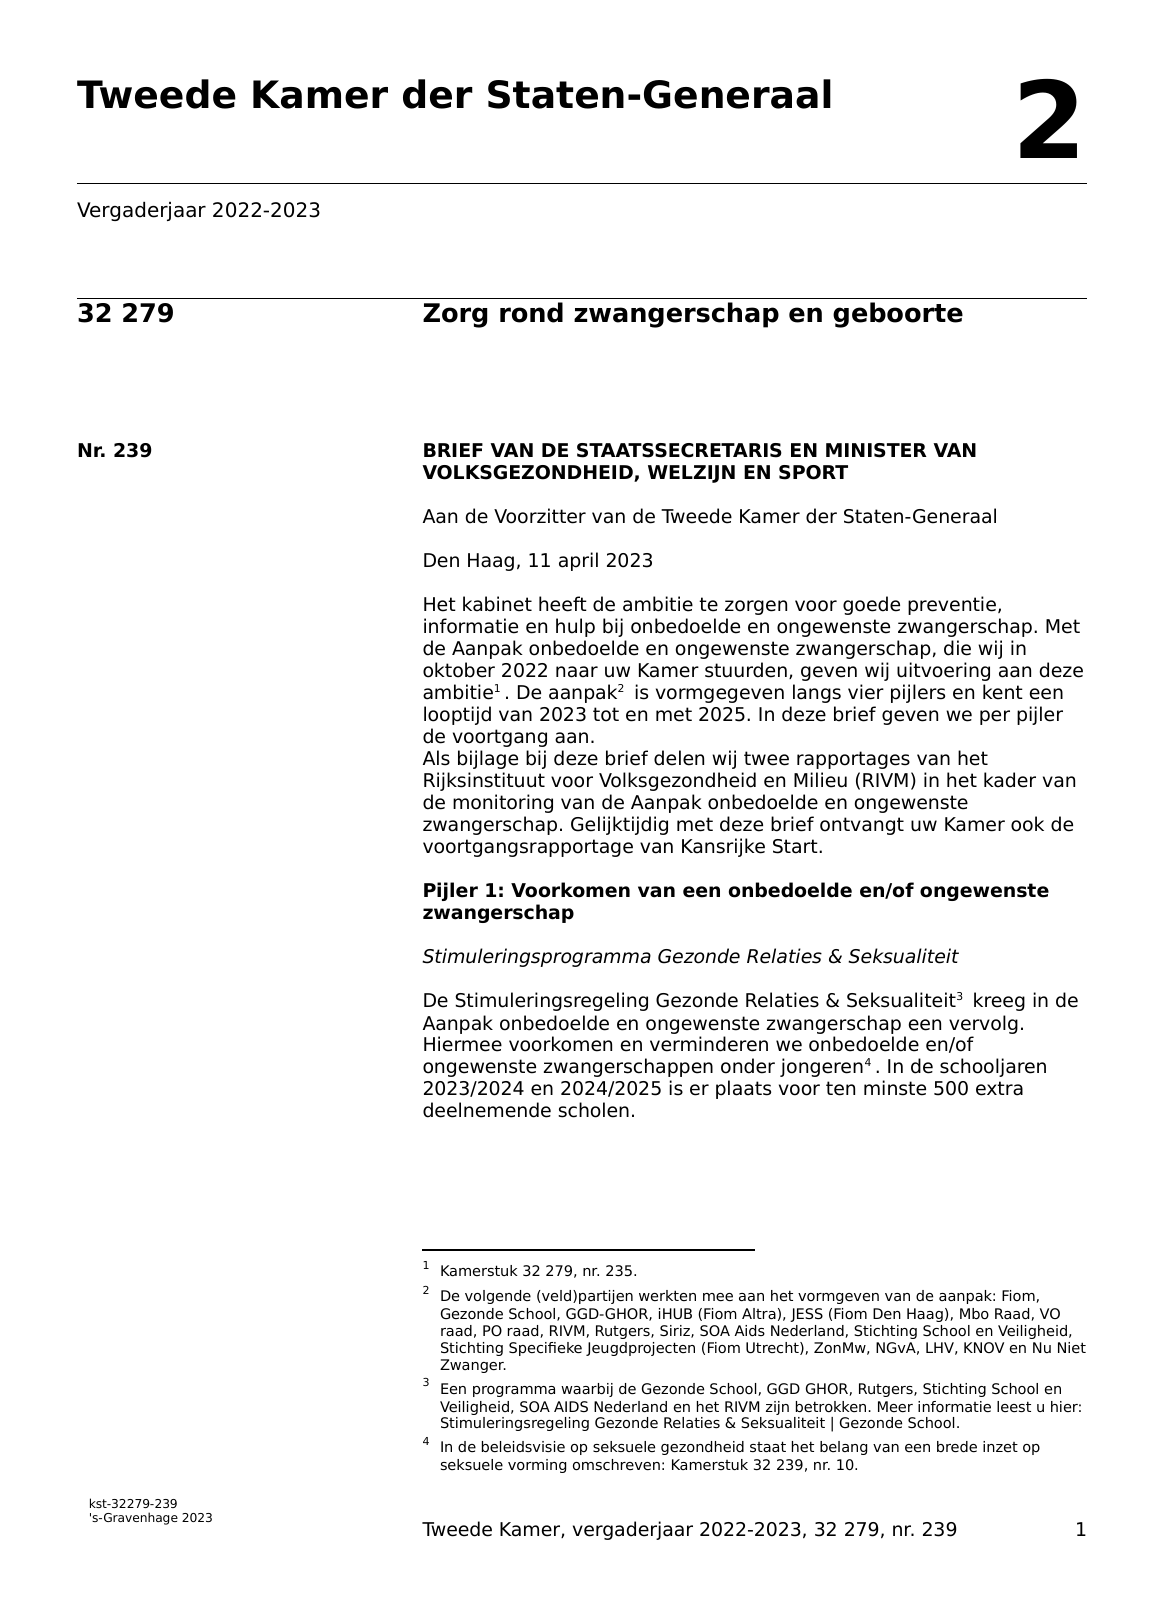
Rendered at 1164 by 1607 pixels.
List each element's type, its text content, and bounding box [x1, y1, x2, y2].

text De volgende (veld)partijen werkten mee aan het vormgeven van de aanpak: Fiom, Gezonde School, GGD-GHOR, iHUB (Fiom Altra), JESS (Fiom Den Haag), Mbo Raad, VO raad, PO raad, RIVM, Rutgers, Siriz, SOA Aids Nederland, Stichting School en Veiligheid, Stichting Specifieke Jeugdprojecten (Fiom Utrecht), ZonMw, NGvA, LHV, KNOV en Nu Niet Zwanger. [422, 1284, 1087, 1374]
text De Stimuleringsregeling Gezonde Relaties & Seksualiteit kreeg in de Aanpak onbedoelde en ongewenste zwangerschap een vervolg. Hiermee voorkomen en verminderen we onbedoelde en/of ongewenste zwangerschappen onder jongeren. In de schooljaren 2023/2024 en 2024/2025 is er plaats voor ten minste 500 extra deelnemende scholen. [422, 990, 1087, 1122]
text Een programma waarbij de Gezonde School, GGD GHOR, Rutgers, Stichting School en Veiligheid, SOA AIDS Nederland en het RIVM zijn betrokken. Meer informatie leest u hier: Stimuleringsregeling Gezonde Relaties & Seksualiteit | Gezonde School. [422, 1377, 1087, 1432]
text kst-32279-239 [88, 1497, 323, 1511]
table_cell Vergaderjaar 2022-2023 [77, 184, 1087, 298]
subtitle Nr. 239 BRIEF VAN DE STAATSSECRETARIS EN MINISTER VAN VOLKSGEZONDHEID, WELZIJN EN SPORT [77, 440, 1087, 484]
text Het kabinet heeft de ambitie te zorgen voor goede preventie, informatie en hulp bij onbedoelde en ongewenste zwangerschap. Met de Aanpak onbedoelde en ongewenste zwangerschap, die wij in oktober 2022 naar uw Kamer stuurden, geven wij uitvoering aan deze ambitie. De aanpak is vormgegeven langs vier pijlers en kent een looptijd van 2023 tot en met 2025. In deze brief geven we per pijler de voortgang aan. [422, 594, 1087, 748]
text 's-Gravenhage 2023 [88, 1511, 323, 1525]
subtitle Stimuleringsprogramma Gezonde Relaties & Seksualiteit [422, 946, 1087, 968]
table_header Tweede Kamer der Staten-Generaal [77, 59, 886, 183]
table_header 2 [886, 59, 1087, 183]
subtitle Pijler 1: Voorkomen van een onbedoelde en/of ongewenste zwangerschap [422, 880, 1087, 924]
text Aan de Voorzitter van de Tweede Kamer der Staten-Generaal [422, 506, 1087, 528]
text In de beleidsvisie op seksuele gezondheid staat het belang van een brede inzet op seksuele vorming omschreven: Kamerstuk 32 239, nr. 10. [422, 1435, 1087, 1474]
subtitle 32 279 Zorg rond zwangerschap en geboorte [77, 299, 1087, 329]
text Kamerstuk 32 279, nr. 235. [422, 1259, 1087, 1281]
text Den Haag, 11 april 2023 [422, 550, 1087, 572]
text Als bijlage bij deze brief delen wij twee rapportages van het Rijksinstituut voor Volksgezondheid en Milieu (RIVM) in het kader van de monitoring van de Aanpak onbedoelde en ongewenste zwangerschap. Gelijktijdig met deze brief ontvangt uw Kamer ook de voortgangsrapportage van Kansrijke Start. [422, 748, 1087, 858]
